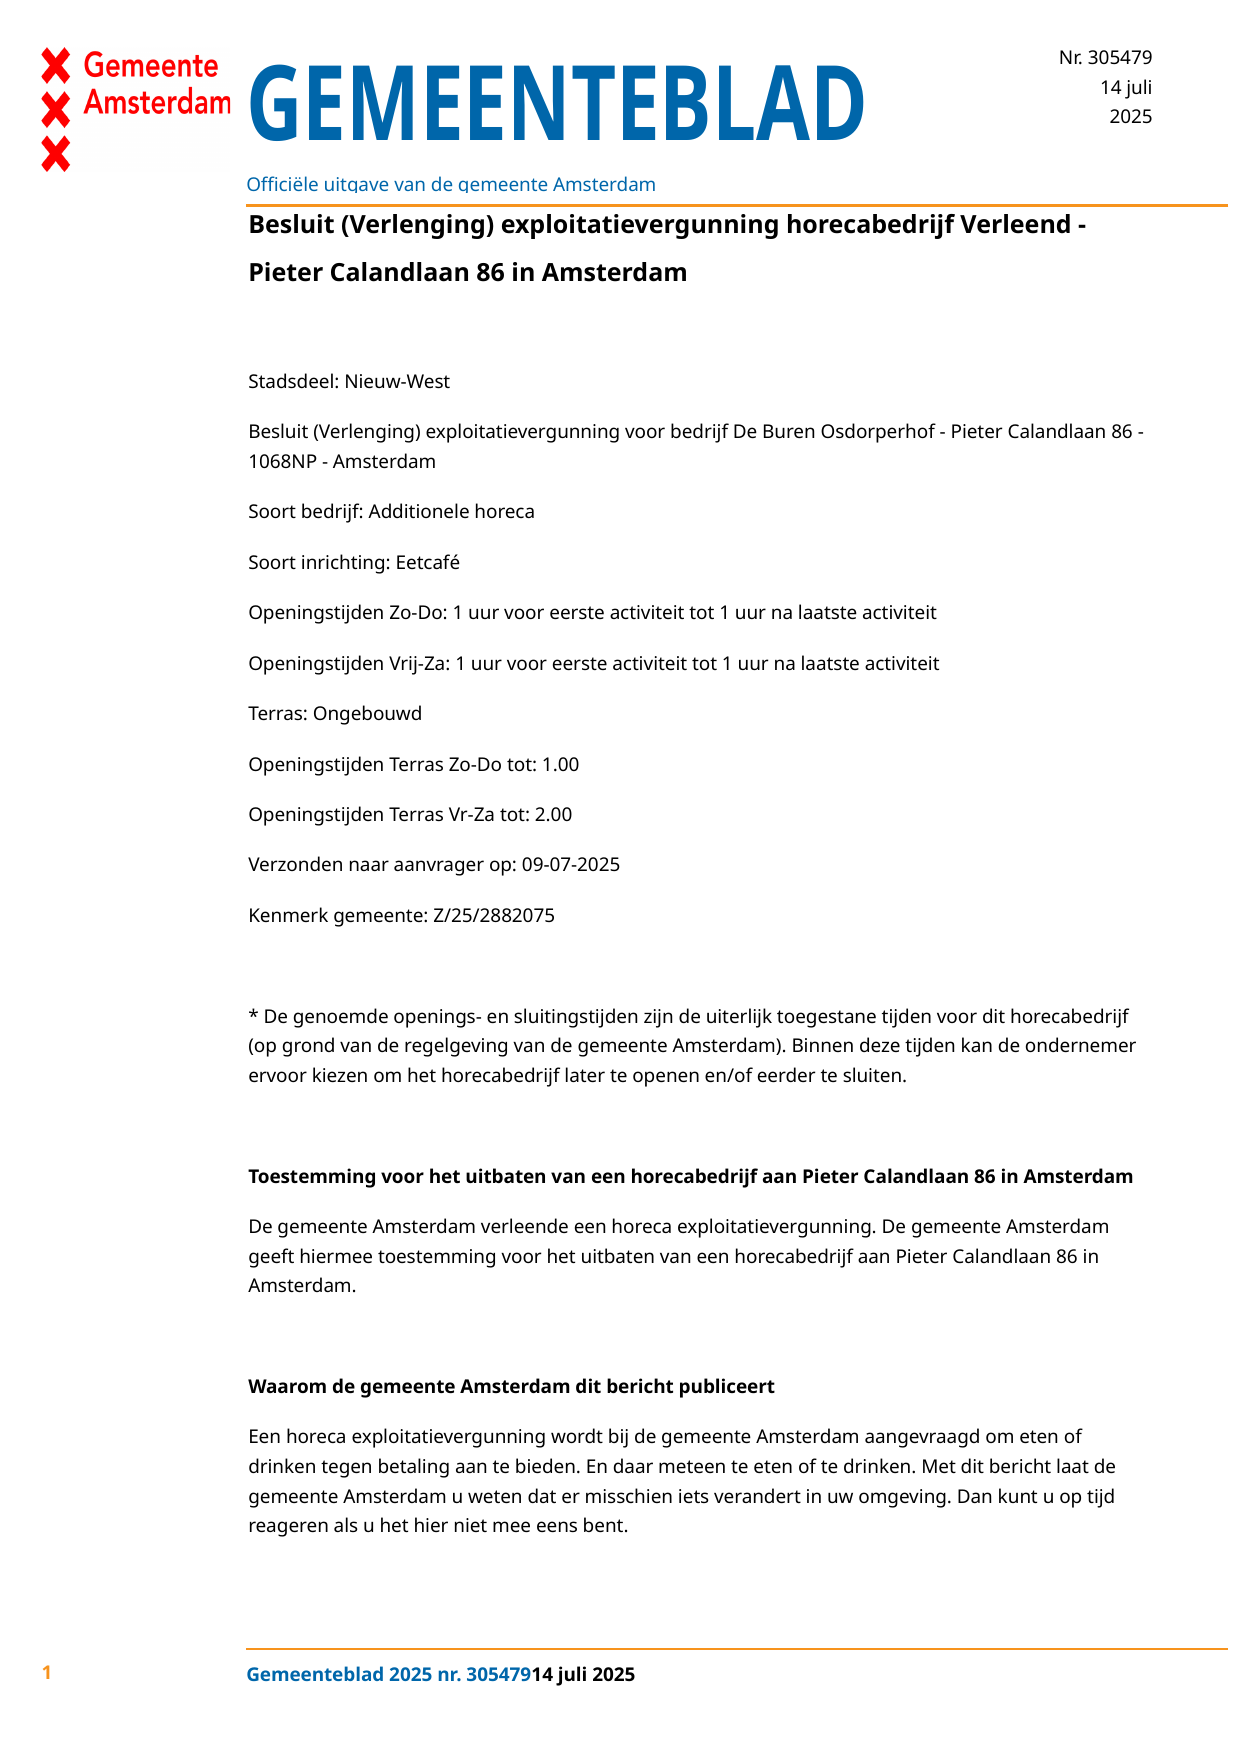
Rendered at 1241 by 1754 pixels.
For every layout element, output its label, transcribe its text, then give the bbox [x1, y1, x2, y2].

text Stadsdeel: Nieuw-West [248, 368, 1152, 394]
text Een horeca exploitatievergunning wordt bij de gemeente Amsterdam aangevraagd om eten of drinken tegen betaling aan te bieden. En daar meteen te eten of te drinken. Met dit bericht laat de gemeente Amsterdam u weten dat er misschien iets verandert in uw omgeving. Dan kunt u op tijd reageren als u het hier niet mee eens bent. [248, 1424, 1152, 1538]
text Kenmerk gemeente: Z/25/2882075 [248, 902, 1152, 928]
text Openingstijden Zo-Do: 1 uur voor eerste activiteit tot 1 uur na laatste activiteit [248, 599, 1152, 625]
text Openingstijden Vrij-Za: 1 uur voor eerste activiteit tot 1 uur na laatste activiteit [248, 650, 1152, 676]
text Soort inrichting: Eetcafé [248, 549, 1152, 575]
text Soort bedrijf: Additionele horeca [248, 499, 1152, 524]
text Verzonden naar aanvrager op: 09-07-2025 [248, 852, 1152, 877]
text Waarom de gemeente Amsterdam dit bericht publiceert [248, 1373, 1152, 1399]
text Openingstijden Terras Vr-Za tot: 2.00 [248, 801, 1152, 827]
text Besluit (Verlenging) exploitatievergunning voor bedrijf De Buren Osdorperhof - Pieter Calandlaan 86 - 1068NP - Amsterdam [248, 419, 1152, 474]
text De gemeente Amsterdam verleende een horeca exploitatievergunning. De gemeente Amsterdam geeft hiermee toestemming voor het uitbaten van een horecabedrijf aan Pieter Calandlaan 86 in Amsterdam. [248, 1213, 1152, 1298]
text Openingstijden Terras Zo-Do tot: 1.00 [248, 751, 1152, 777]
picture [41, 47, 231, 172]
text Toestemming voor het uitbaten van een horecabedrijf aan Pieter Calandlaan 86 in Amsterdam [248, 1163, 1152, 1189]
text * De genoemde openings- en sluitingstijden zijn de uiterlijk toegestane tijden voor dit horecabedrijf (op grond van de regelgeving van de gemeente Amsterdam). Binnen deze tijden kan de ondernemer ervoor kiezen om het horecabedrijf later te openen en/of eerder te sluiten. [248, 1003, 1152, 1088]
text Terras: Ongebouwd [248, 700, 1152, 726]
text Besluit (Verlenging) exploitatievergunning horecabedrijf Verleend - Pieter Calandlaan 86 in Amsterdam [248, 207, 1152, 288]
